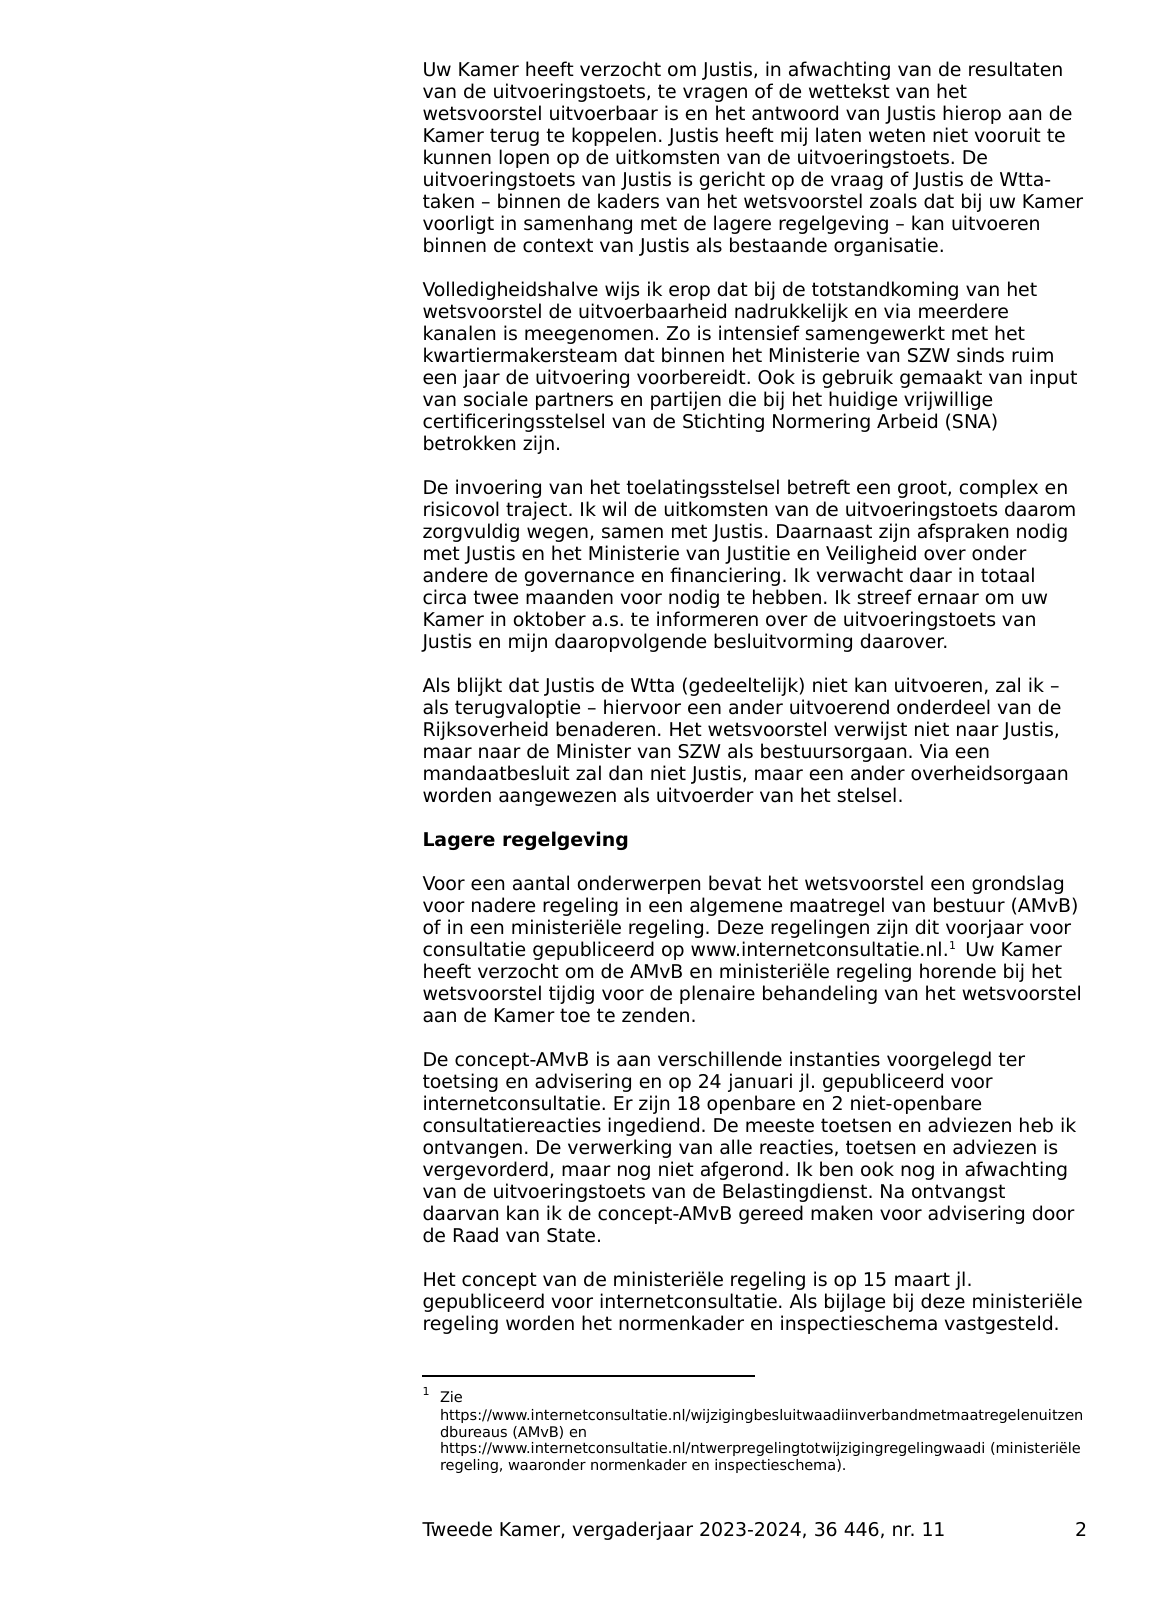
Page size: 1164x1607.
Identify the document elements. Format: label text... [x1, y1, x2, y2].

text De invoering van het toelatingsstelsel betreft een groot, complex en risicovol traject. Ik wil de uitkomsten van de uitvoeringstoets daarom zorgvuldig wegen, samen met Justis. Daarnaast zijn afspraken nodig met Justis en het Ministerie van Justitie en Veiligheid over onder andere de governance en financiering. Ik verwacht daar in totaal circa twee maanden voor nodig te hebben. Ik streef ernaar om uw Kamer in oktober a.s. te informeren over de uitvoeringstoets van Justis en mijn daaropvolgende besluitvorming daarover. [422, 477, 1087, 653]
text Volledigheidshalve wijs ik erop dat bij de totstandkoming van het wetsvoorstel de uitvoerbaarheid nadrukkelijk en via meerdere kanalen is meegenomen. Zo is intensief samengewerkt met het kwartiermakersteam dat binnen het Ministerie van SZW sinds ruim een jaar de uitvoering voorbereidt. Ook is gebruik gemaakt van input van sociale partners en partijen die bij het huidige vrijwillige certificeringsstelsel van de Stichting Normering Arbeid (SNA) betrokken zijn. [422, 279, 1087, 455]
subtitle Lagere regelgeving [422, 829, 1087, 851]
text Het concept van de ministeriële regeling is op 15 maart jl. gepubliceerd voor internetconsultatie. Als bijlage bij deze ministeriële regeling worden het normenkader en inspectieschema vastgesteld. [422, 1269, 1087, 1335]
text Uw Kamer heeft verzocht om Justis, in afwachting van de resultaten van de uitvoeringstoets, te vragen of de wettekst van het wetsvoorstel uitvoerbaar is en het antwoord van Justis hierop aan de Kamer terug te koppelen. Justis heeft mij laten weten niet vooruit te kunnen lopen op de uitkomsten van de uitvoeringstoets. De uitvoeringstoets van Justis is gericht op de vraag of Justis de Wtta-taken – binnen de kaders van het wetsvoorstel zoals dat bij uw Kamer voorligt in samenhang met de lagere regelgeving – kan uitvoeren binnen de context van Justis als bestaande organisatie. [422, 59, 1087, 257]
text De concept-AMvB is aan verschillende instanties voorgelegd ter toetsing en advisering en op 24 januari jl. gepubliceerd voor internetconsultatie. Er zijn 18 openbare en 2 niet-openbare consultatiereacties ingediend. De meeste toetsen en adviezen heb ik ontvangen. De verwerking van alle reacties, toetsen en adviezen is vergevorderd, maar nog niet afgerond. Ik ben ook nog in afwachting van de uitvoeringstoets van de Belastingdienst. Na ontvangst daarvan kan ik de concept-AMvB gereed maken voor advisering door de Raad van State. [422, 1049, 1087, 1247]
text Zie https://www.internetconsultatie.nl/wijzigingbesluitwaadiinverbandmetmaatregelenuitzendbureaus (AMvB) en https://www.internetconsultatie.nl/ntwerpregelingtotwijzigingregelingwaadi (ministeriële regeling, waaronder normenkader en inspectieschema). [422, 1385, 1087, 1474]
text Als blijkt dat Justis de Wtta (gedeeltelijk) niet kan uitvoeren, zal ik – als terugvaloptie – hiervoor een ander uitvoerend onderdeel van de Rijksoverheid benaderen. Het wetsvoorstel verwijst niet naar Justis, maar naar de Minister van SZW als bestuursorgaan. Via een mandaatbesluit zal dan niet Justis, maar een ander overheidsorgaan worden aangewezen als uitvoerder van het stelsel. [422, 675, 1087, 807]
text Voor een aantal onderwerpen bevat het wetsvoorstel een grondslag voor nadere regeling in een algemene maatregel van bestuur (AMvB) of in een ministeriële regeling. Deze regelingen zijn dit voorjaar voor consultatie gepubliceerd op www.internetconsultatie.nl. Uw Kamer heeft verzocht om de AMvB en ministeriële regeling horende bij het wetsvoorstel tijdig voor de plenaire behandeling van het wetsvoorstel aan de Kamer toe te zenden. [422, 873, 1087, 1027]
